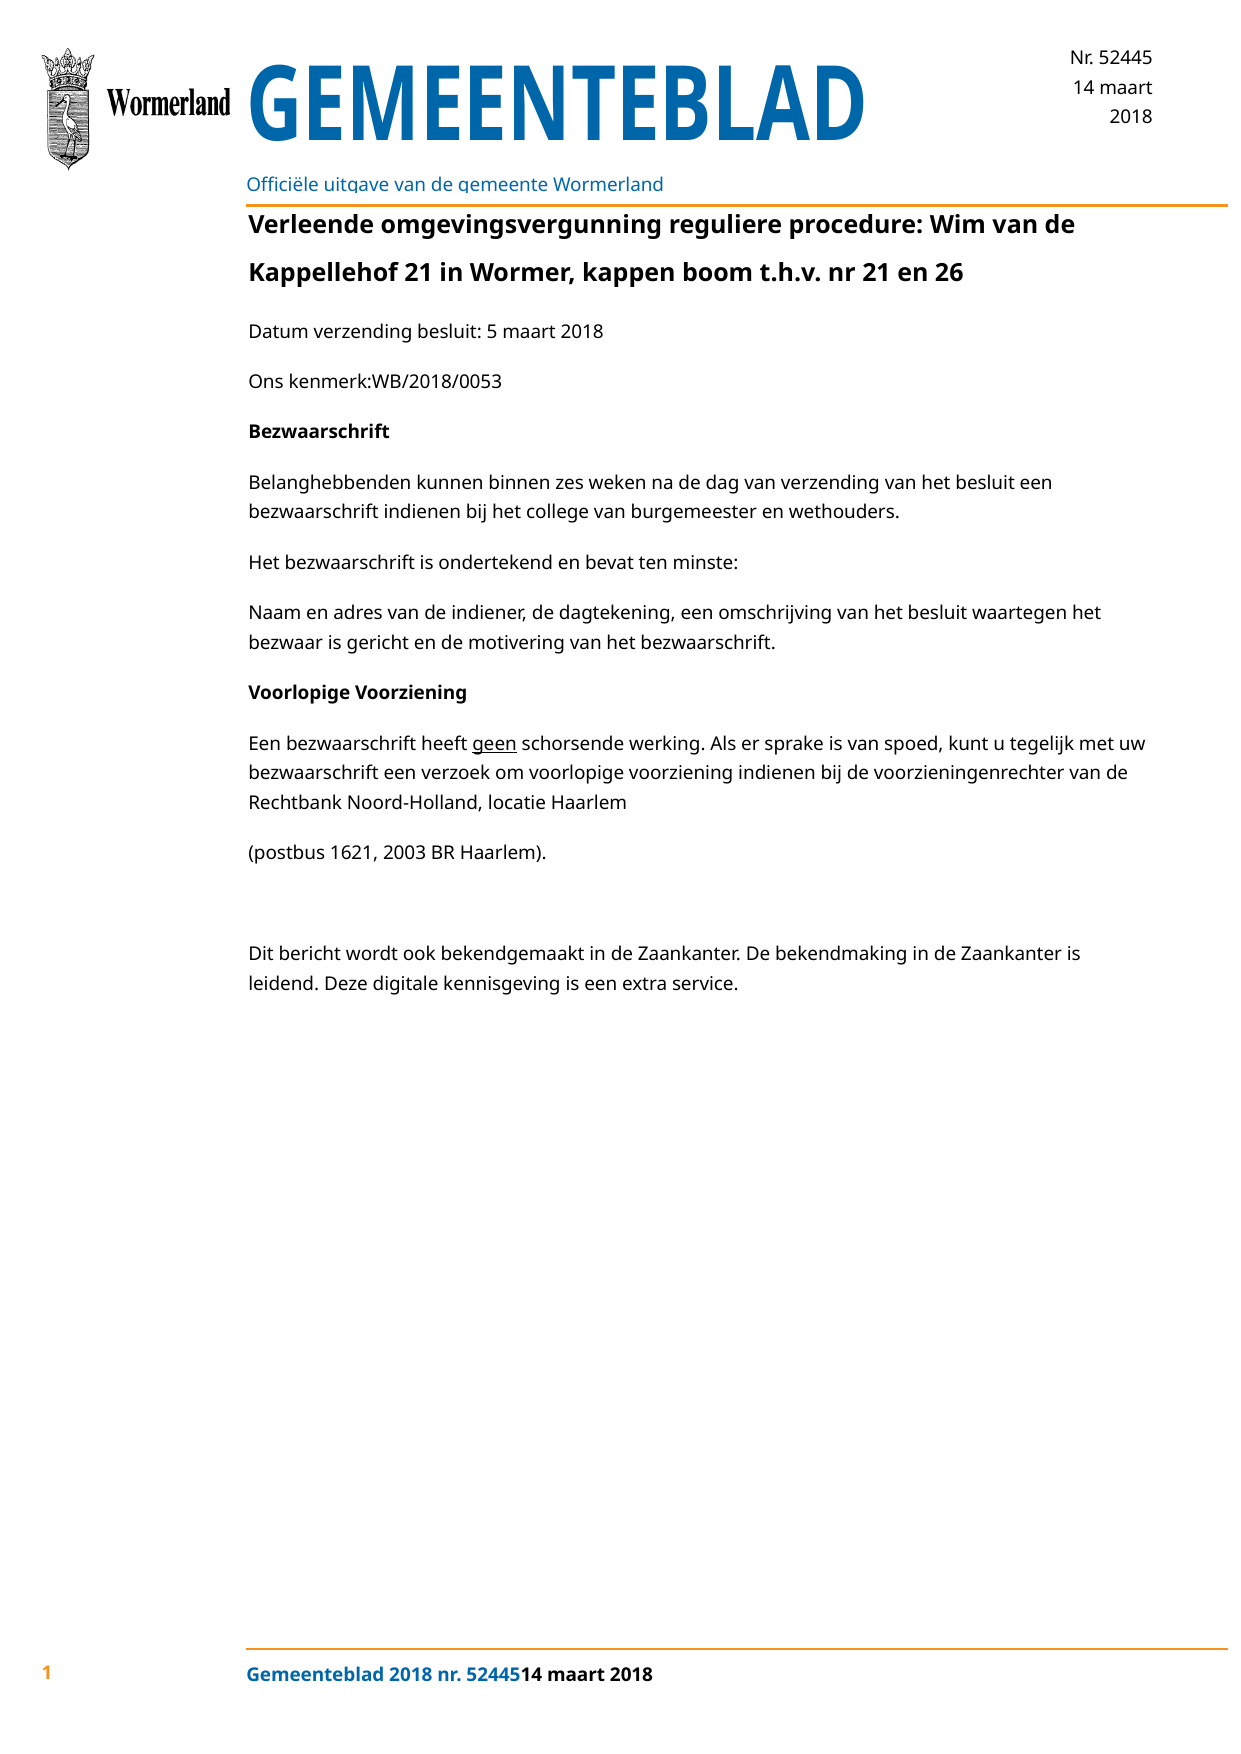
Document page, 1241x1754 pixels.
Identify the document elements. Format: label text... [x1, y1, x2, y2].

text Dit bericht wordt ook bekendgemaakt in de Zaankanter. De bekendmaking in de Zaankanter is leidend. Deze digitale kennisgeving is een extra service. [248, 940, 1152, 996]
text Belanghebbenden kunnen binnen zes weken na de dag van verzending van het besluit een bezwaarschrift indienen bij het college van burgemeester en wethouders. [248, 469, 1152, 524]
text Naam en adres van de indiener, de dagtekening, een omschrijving van het besluit waartegen het bezwaar is gericht en de motivering van het bezwaarschrift. [248, 599, 1152, 655]
text Voorlopige Voorziening [248, 679, 1152, 705]
text Ons kenmerk:WB/2018/0053 [248, 368, 1152, 394]
text Het bezwaarschrift is ondertekend en bevat ten minste: [248, 549, 1152, 575]
text Een bezwaarschrift heeft geen schorsende werking. Als er sprake is van spoed, kunt u tegelijk met uw bezwaarschrift een verzoek om voorlopige voorziening indienen bij de voorzieningenrechter van de Rechtbank Noord-Holland, locatie Haarlem [248, 730, 1152, 815]
text (postbus 1621, 2003 BR Haarlem). [248, 839, 1152, 865]
text Bezwaarschrift [248, 419, 1152, 444]
picture [41, 47, 231, 172]
text Datum verzending besluit: 5 maart 2018 [248, 318, 1152, 344]
text Verleende omgevingsvergunning reguliere procedure: Wim van de Kappellehof 21 in Wormer, kappen boom t.h.v. nr 21 en 26 [248, 207, 1152, 288]
